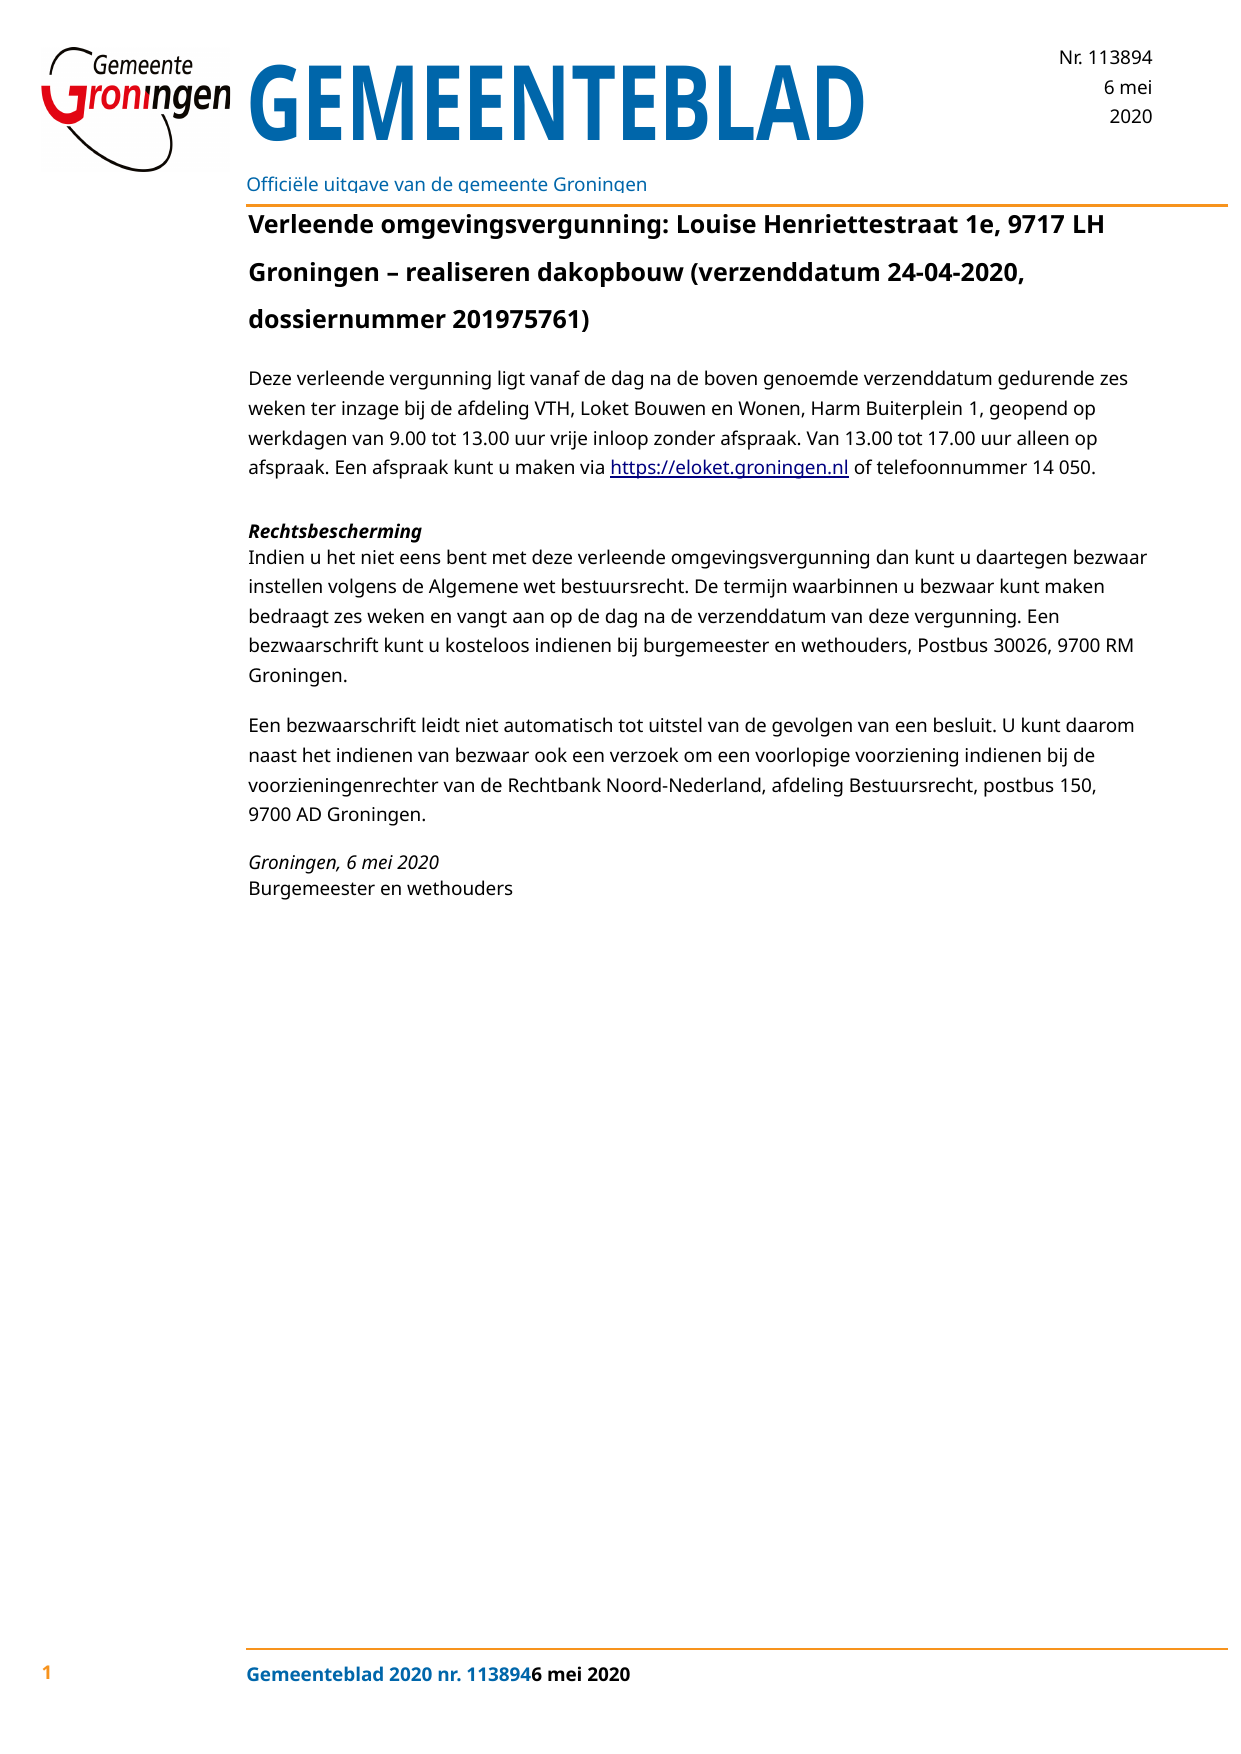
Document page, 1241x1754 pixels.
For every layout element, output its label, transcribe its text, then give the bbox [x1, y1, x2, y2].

text Verleende omgevingsvergunning: Louise Henriettestraat 1e, 9717 LH Groningen – realiseren dakopbouw (verzenddatum 24-04-2020, dossiernummer 201975761) [248, 207, 1152, 336]
text Rechtsbescherming [248, 518, 1152, 544]
text Indien u het niet eens bent met deze verleende omgevingsvergunning dan kunt u daartegen bezwaar instellen volgens de Algemene wet bestuursrecht. De termijn waarbinnen u bezwaar kunt maken bedraagt zes weken en vangt aan op de dag na de verzenddatum van deze vergunning. Een bezwaarschrift kunt u kosteloos indienen bij burgemeester en wethouders, Postbus 30026, 9700 RM Groningen. [248, 544, 1152, 688]
picture [41, 47, 231, 172]
text Een bezwaarschrift leidt niet automatisch tot uitstel van de gevolgen van een besluit. U kunt daarom naast het indienen van bezwaar ook een verzoek om een voorlopige voorziening indienen bij de voorzieningenrechter van de Rechtbank Noord-Nederland, afdeling Bestuursrecht, postbus 150, 9700 AD Groningen. [248, 713, 1152, 827]
text Burgemeester en wethouders [248, 875, 1152, 901]
text Groningen, 6 mei 2020 [248, 849, 1152, 875]
text Deze verleende vergunning ligt vanaf de dag na de boven genoemde verzenddatum gedurende zes weken ter inzage bij de afdeling VTH, Loket Bouwen en Wonen, Harm Buiterplein 1, geopend op werkdagen van 9.00 tot 13.00 uur vrije inloop zonder afspraak. Van 13.00 tot 17.00 uur alleen op afspraak. Een afspraak kunt u maken via https://eloket.groningen.nl of telefoonnummer 14 050. [248, 366, 1152, 480]
